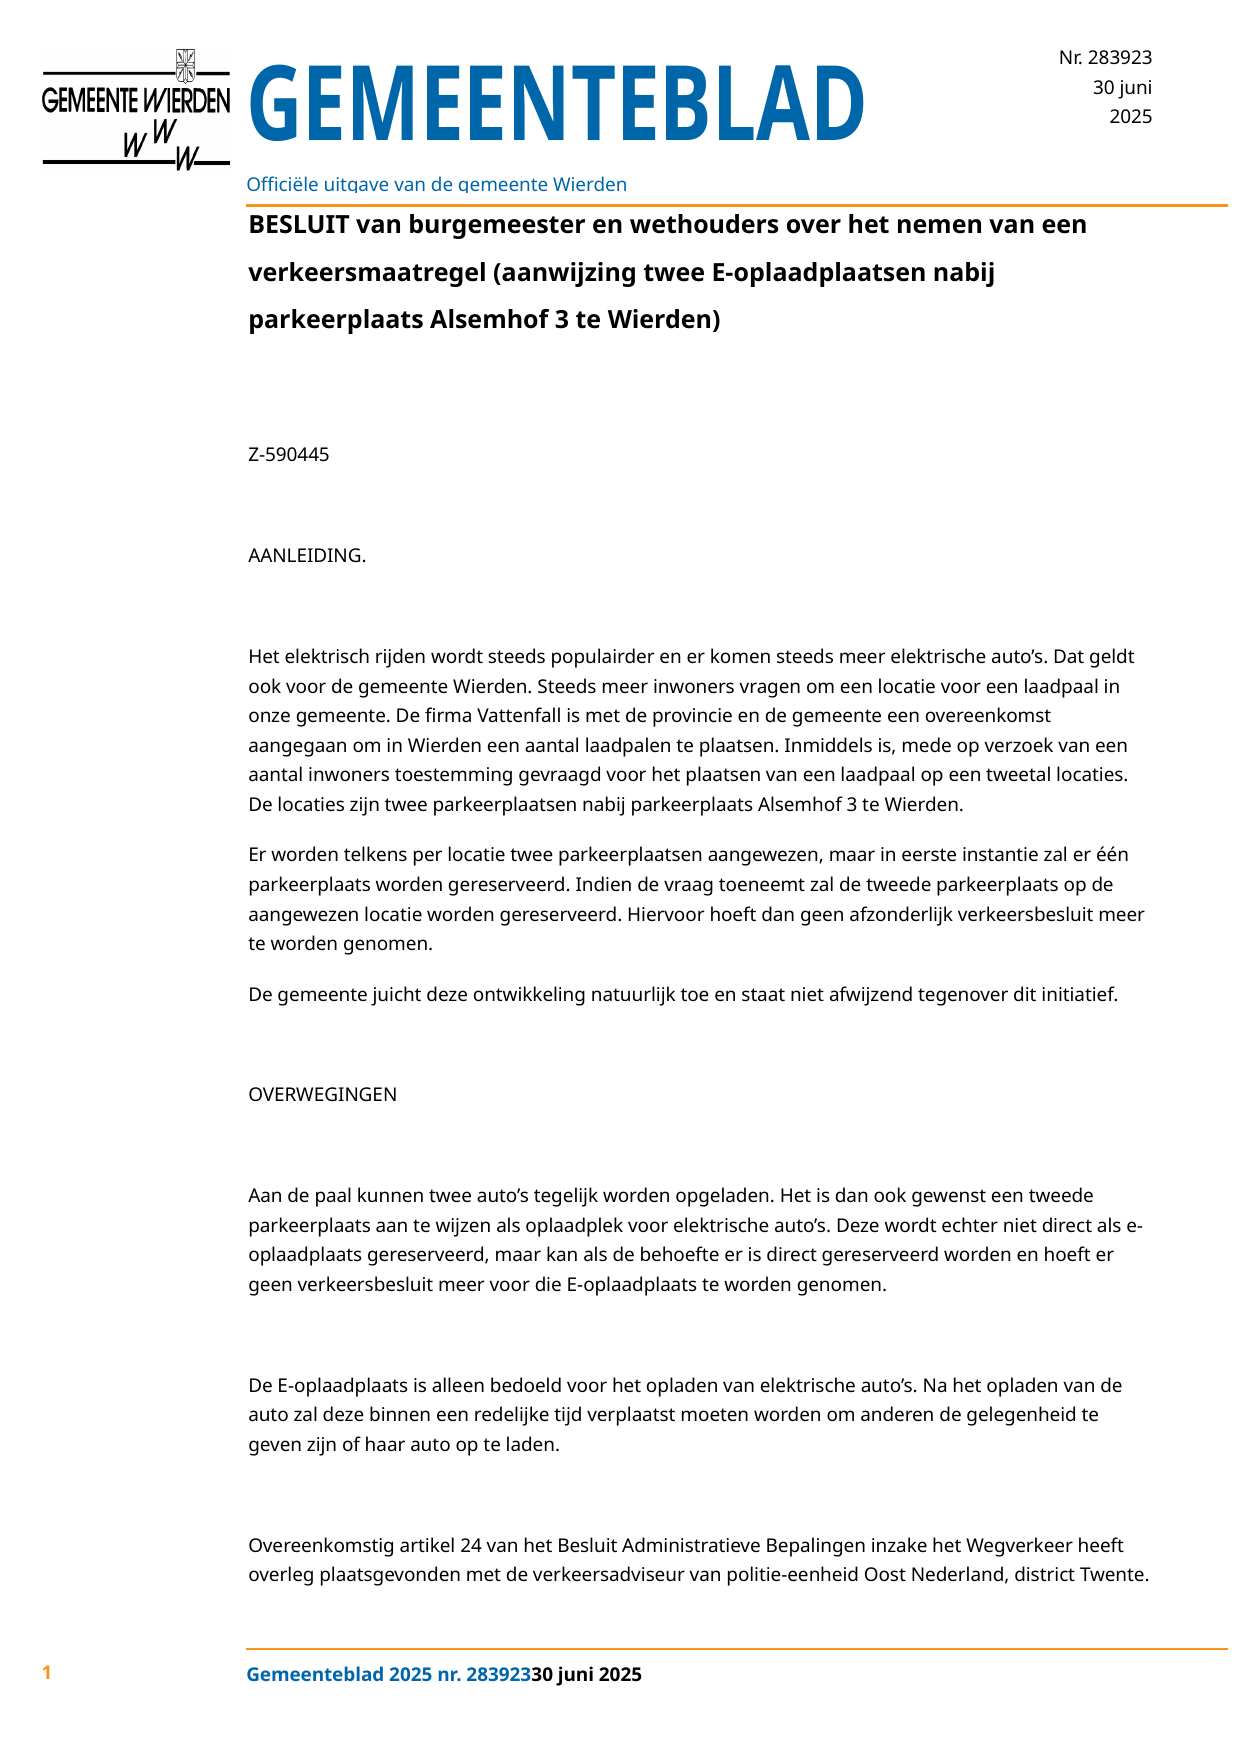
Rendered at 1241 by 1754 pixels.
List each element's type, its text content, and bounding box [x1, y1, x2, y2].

text De E-oplaadplaats is alleen bedoeld voor het opladen van elektrische auto’s. Na het opladen van de auto zal deze binnen een redelijke tijd verplaatst moeten worden om anderen de gelegenheid te geven zijn of haar auto op te laden. [248, 1372, 1152, 1457]
text Z-590445 [248, 442, 1152, 467]
text BESLUIT van burgemeester en wethouders over het nemen van een verkeersmaatregel (aanwijzing twee E-oplaadplaatsen nabij parkeerplaats Alsemhof 3 te Wierden) [248, 207, 1152, 336]
text OVERWEGINGEN [248, 1082, 1152, 1107]
text AANLEIDING. [248, 542, 1152, 568]
picture [41, 47, 231, 172]
text De gemeente juicht deze ontwikkeling natuurlijk toe en staat niet afwijzend tegenover dit initiatief. [248, 981, 1152, 1007]
text Aan de paal kunnen twee auto’s tegelijk worden opgeladen. Het is dan ook gewenst een tweede parkeerplaats aan te wijzen als oplaadplek voor elektrische auto’s. Deze wordt echter niet direct als e-oplaadplaats gereserveerd, maar kan als de behoefte er is direct gereserveerd worden en hoeft er geen verkeersbesluit meer voor die E-oplaadplaats te worden genomen. [248, 1182, 1152, 1297]
text Het elektrisch rijden wordt steeds populairder en er komen steeds meer elektrische auto’s. Dat geldt ook voor de gemeente Wierden. Steeds meer inwoners vragen om een locatie voor een laadpaal in onze gemeente. De firma Vattenfall is met de provincie en de gemeente een overeenkomst aangegaan om in Wierden een aantal laadpalen te plaatsen. Inmiddels is, mede op verzoek van een aantal inwoners toestemming gevraagd voor het plaatsen van een laadpaal op een tweetal locaties. De locaties zijn twee parkeerplaatsen nabij parkeerplaats Alsemhof 3 te Wierden. [248, 643, 1152, 817]
text Er worden telkens per locatie twee parkeerplaatsen aangewezen, maar in eerste instantie zal er één parkeerplaats worden gereserveerd. Indien de vraag toeneemt zal de tweede parkeerplaats op de aangewezen locatie worden gereserveerd. Hiervoor hoeft dan geen afzonderlijk verkeersbesluit meer te worden genomen. [248, 842, 1152, 956]
text Overeenkomstig artikel 24 van het Besluit Administratieve Bepalingen inzake het Wegverkeer heeft overleg plaatsgevonden met de verkeersadviseur van politie-eenheid Oost Nederland, district Twente. [248, 1532, 1152, 1587]
